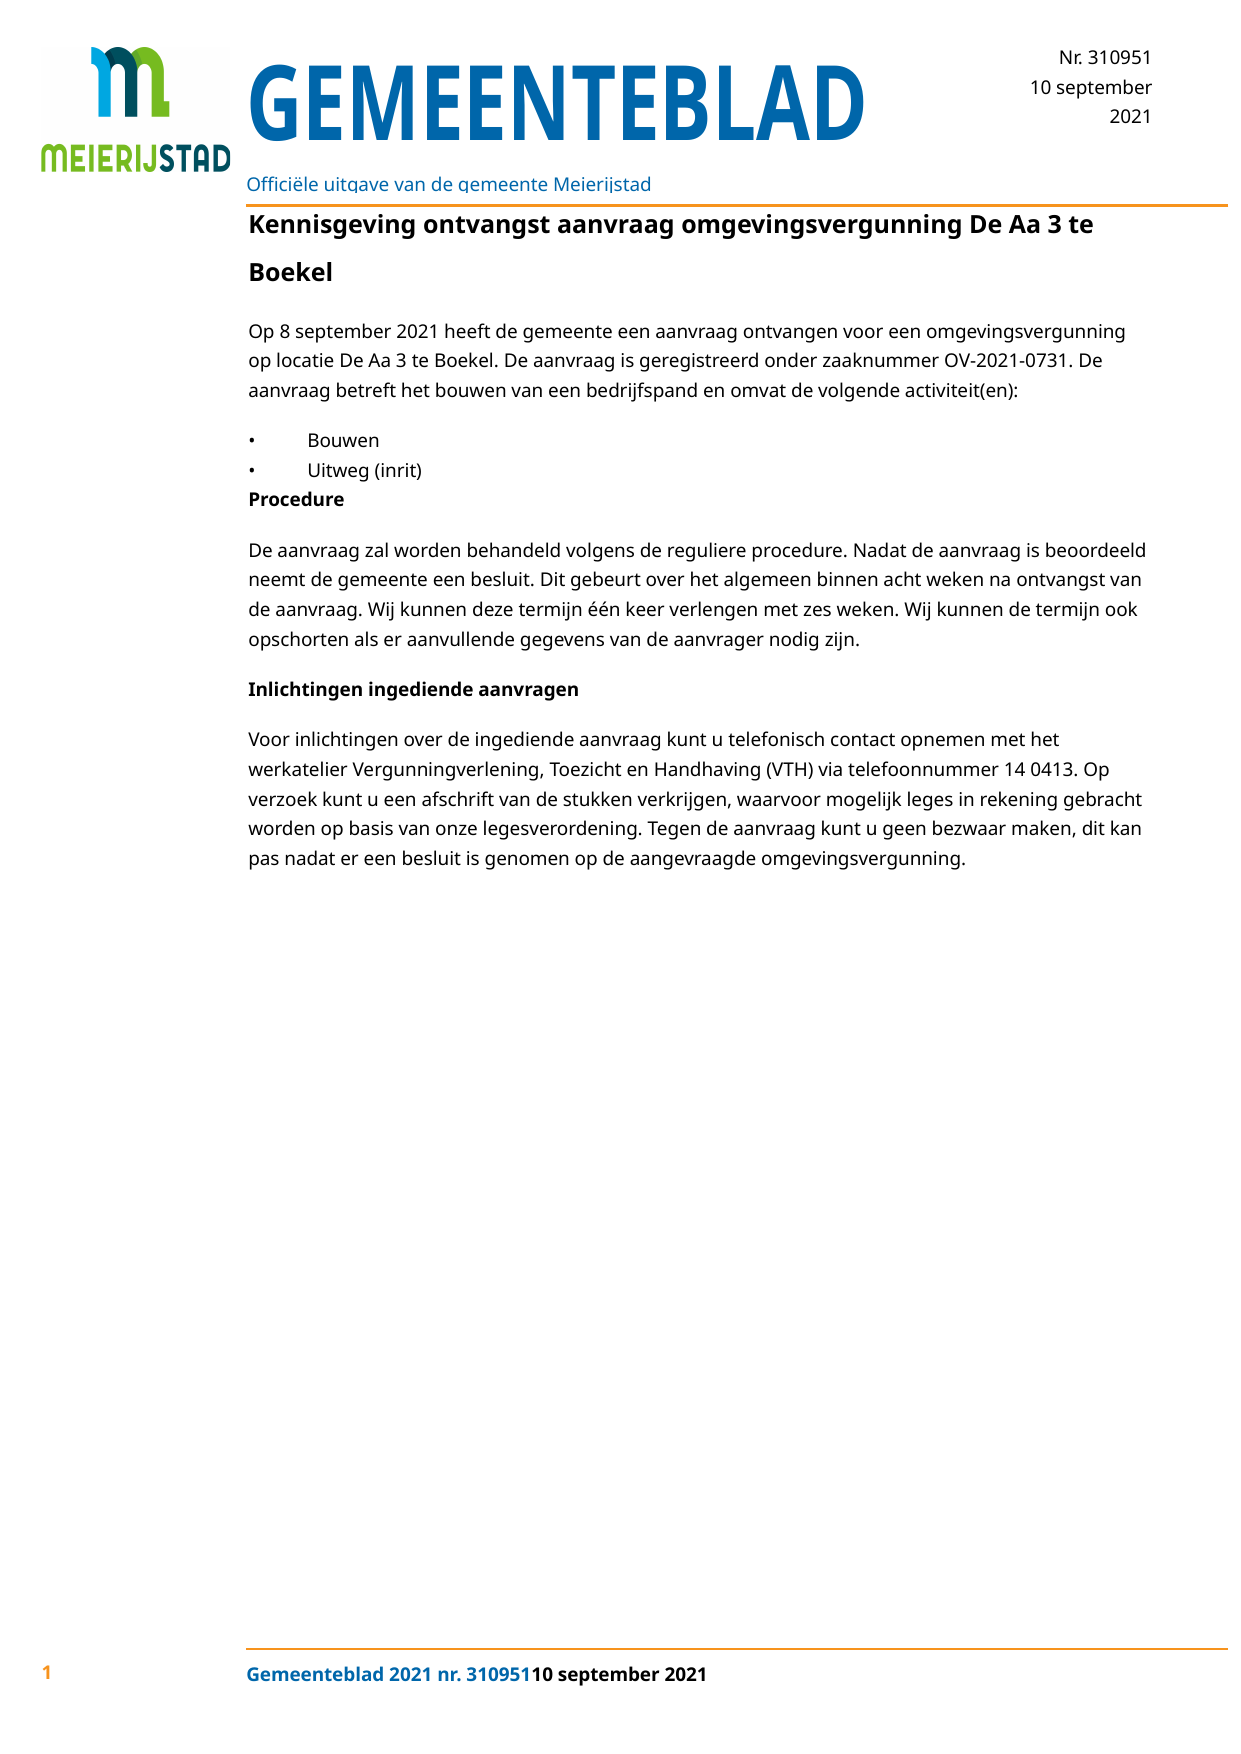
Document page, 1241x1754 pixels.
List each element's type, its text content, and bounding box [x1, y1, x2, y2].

text De aanvraag zal worden behandeld volgens de reguliere procedure. Nadat de aanvraag is beoordeeld neemt de gemeente een besluit. Dit gebeurt over het algemeen binnen acht weken na ontvangst van de aanvraag. Wij kunnen deze termijn één keer verlengen met zes weken. Wij kunnen de termijn ook opschorten als er aanvullende gegevens van de aanvrager nodig zijn. [248, 537, 1152, 652]
text Procedure [248, 487, 1152, 512]
list Uitweg (inrit) [248, 457, 1152, 483]
text Kennisgeving ontvangst aanvraag omgevingsvergunning De Aa 3 te Boekel [248, 207, 1152, 288]
picture [41, 47, 231, 172]
text Op 8 september 2021 heeft de gemeente een aanvraag ontvangen voor een omgevingsvergunning op locatie De Aa 3 te Boekel. De aanvraag is geregistreerd onder zaaknummer OV-2021-0731. De aanvraag betreft het bouwen van een bedrijfspand en omvat de volgende activiteit(en): [248, 318, 1152, 403]
list Bouwen [248, 427, 1152, 453]
text Inlichtingen ingediende aanvragen [248, 676, 1152, 702]
text Voor inlichtingen over de ingediende aanvraag kunt u telefonisch contact opnemen met het werkatelier Vergunningverlening, Toezicht en Handhaving (VTH) via telefoonnummer 14 0413. Op verzoek kunt u een afschrift van de stukken verkrijgen, waarvoor mogelijk leges in rekening gebracht worden op basis van onze legesverordening. Tegen de aanvraag kunt u geen bezwaar maken, dit kan pas nadat er een besluit is genomen op de aangevraagde omgevingsvergunning. [248, 727, 1152, 871]
